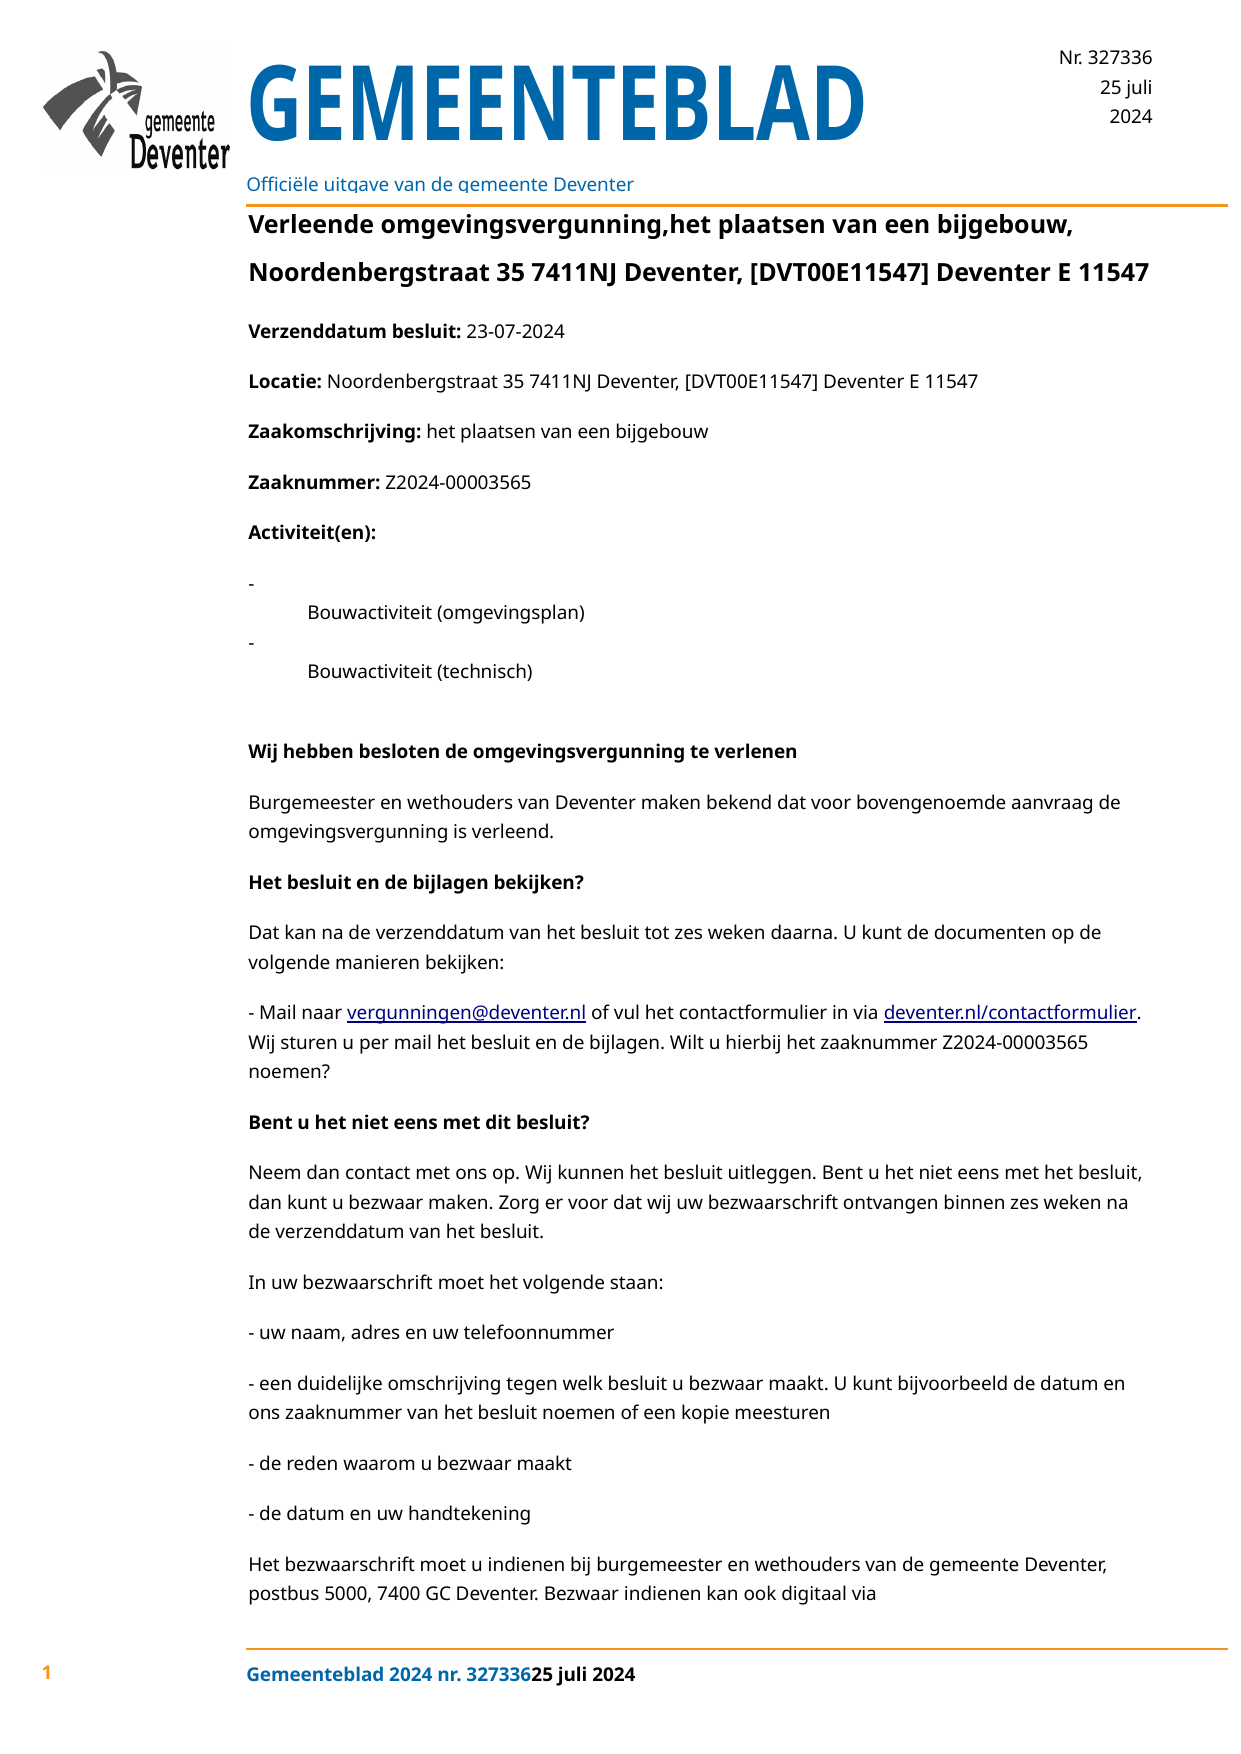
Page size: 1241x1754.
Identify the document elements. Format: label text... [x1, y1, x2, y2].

text Burgemeester en wethouders van Deventer maken bekend dat voor bovengenoemde aanvraag de omgevingsvergunning is verleend. [248, 789, 1152, 844]
text Verzenddatum besluit: 23-07-2024 [248, 318, 1152, 344]
text Locatie: Noordenbergstraat 35 7411NJ Deventer, [DVT00E11547] Deventer E 11547 [248, 368, 1152, 394]
list Bouwactiviteit (technisch) [248, 659, 1152, 684]
list Bouwactiviteit (omgevingsplan) [248, 599, 1152, 625]
text - de reden waarom u bezwaar maakt [248, 1450, 1152, 1476]
text Wij hebben besloten de omgevingsvergunning te verlenen [248, 739, 1152, 764]
text Het besluit en de bijlagen bekijken? [248, 869, 1152, 895]
text - uw naam, adres en uw telefoonnummer [248, 1319, 1152, 1345]
text Bent u het niet eens met dit besluit? [248, 1109, 1152, 1135]
text Zaaknummer: Z2024-00003565 [248, 469, 1152, 495]
text Zaakomschrijving: het plaatsen van een bijgebouw [248, 419, 1152, 444]
text In uw bezwaarschrift moet het volgende staan: [248, 1269, 1152, 1295]
text Neem dan contact met ons op. Wij kunnen het besluit uitleggen. Bent u het niet eens met het besluit, dan kunt u bezwaar maken. Zorg er voor dat wij uw bezwaarschrift ontvangen binnen zes weken na de verzenddatum van het besluit. [248, 1159, 1152, 1244]
text - Mail naar vergunningen@deventer.nl of vul het contactformulier in via deventer.nl/contactformulier. Wij sturen u per mail het besluit en de bijlagen. Wilt u hierbij het zaaknummer Z2024-00003565 noemen? [248, 999, 1152, 1084]
text Het bezwaarschrift moet u indienen bij burgemeester en wethouders van de gemeente Deventer, postbus 5000, 7400 GC Deventer. Bezwaar indienen kan ook digitaal via [248, 1551, 1152, 1606]
text - een duidelijke omschrijving tegen welk besluit u bezwaar maakt. U kunt bijvoorbeeld de datum en ons zaaknummer van het besluit noemen of een kopie meesturen [248, 1370, 1152, 1425]
text Activiteit(en): [248, 519, 1152, 545]
text Verleende omgevingsvergunning,het plaatsen van een bijgebouw, Noordenbergstraat 35 7411NJ Deventer, [DVT00E11547] Deventer E 11547 [248, 207, 1152, 288]
text Dat kan na de verzenddatum van het besluit tot zes weken daarna. U kunt de documenten op de volgende manieren bekijken: [248, 919, 1152, 975]
picture [41, 47, 231, 172]
text - de datum en uw handtekening [248, 1500, 1152, 1526]
